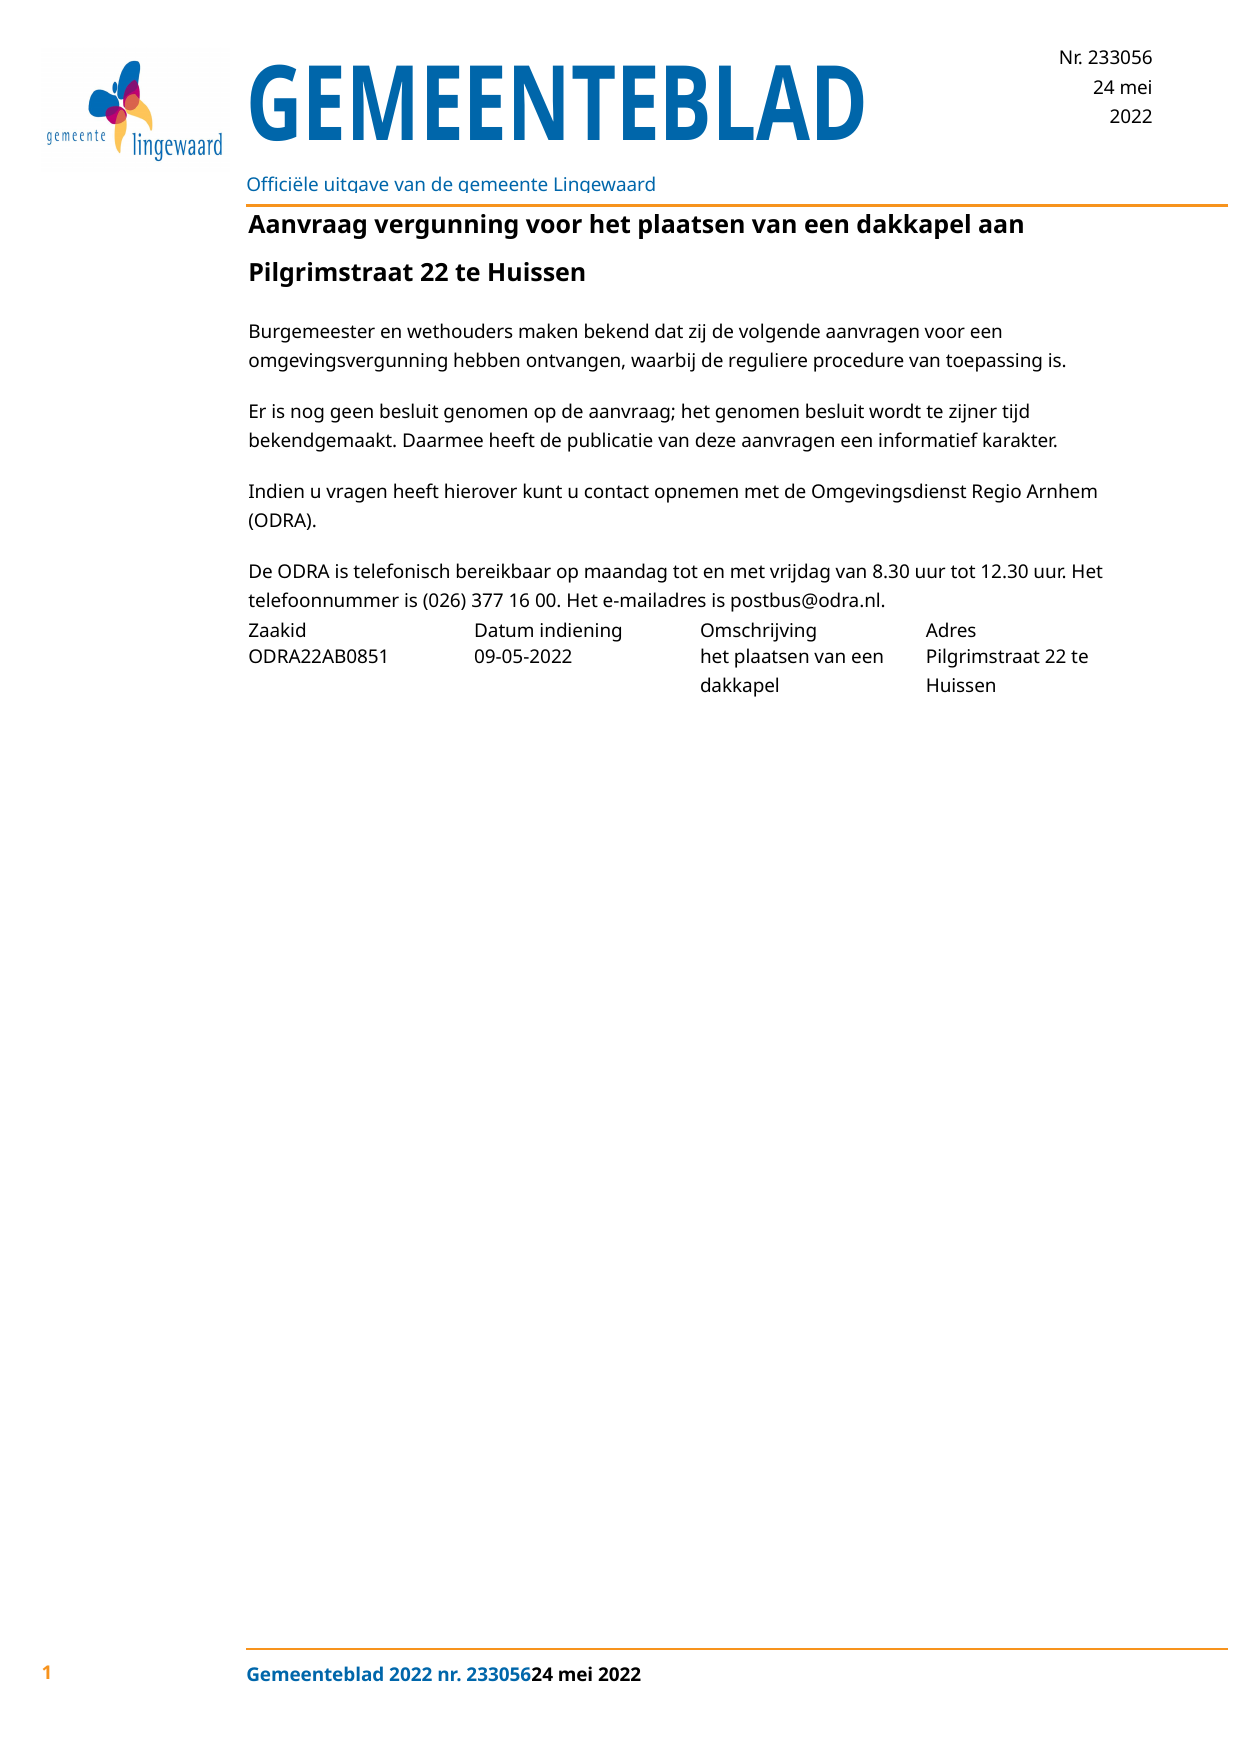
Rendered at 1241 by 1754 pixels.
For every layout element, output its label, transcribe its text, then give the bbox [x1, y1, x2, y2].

text Er is nog geen besluit genomen op de aanvraag; het genomen besluit wordt te zijner tijd bekendgemaakt. Daarmee heeft de publicatie van deze aanvragen een informatief karakter. [248, 398, 1152, 453]
table_header Zaakid [248, 617, 474, 643]
table_cell 09-05-2022 [474, 643, 700, 698]
table_cell Pilgrimstraat 22 te Huissen [926, 643, 1152, 698]
table_header Adres [926, 617, 1152, 643]
text De ODRA is telefonisch bereikbaar op maandag tot en met vrijdag van 8.30 uur tot 12.30 uur. Het telefoonnummer is (026) 377 16 00. Het e-mailadres is postbus@odra.nl. [248, 558, 1152, 613]
table_cell ODRA22AB0851 [248, 643, 474, 698]
picture [41, 47, 231, 172]
text Aanvraag vergunning voor het plaatsen van een dakkapel aan Pilgrimstraat 22 te Huissen [248, 207, 1152, 288]
table_header Omschrijving [700, 617, 926, 643]
text Indien u vragen heeft hierover kunt u contact opnemen met de Omgevingsdienst Regio Arnhem (ODRA). [248, 478, 1152, 533]
table_cell het plaatsen van een dakkapel [700, 643, 926, 698]
table_header Datum indiening [474, 617, 700, 643]
text Burgemeester en wethouders maken bekend dat zij de volgende aanvragen voor een omgevingsvergunning hebben ontvangen, waarbij de reguliere procedure van toepassing is. [248, 318, 1152, 373]
